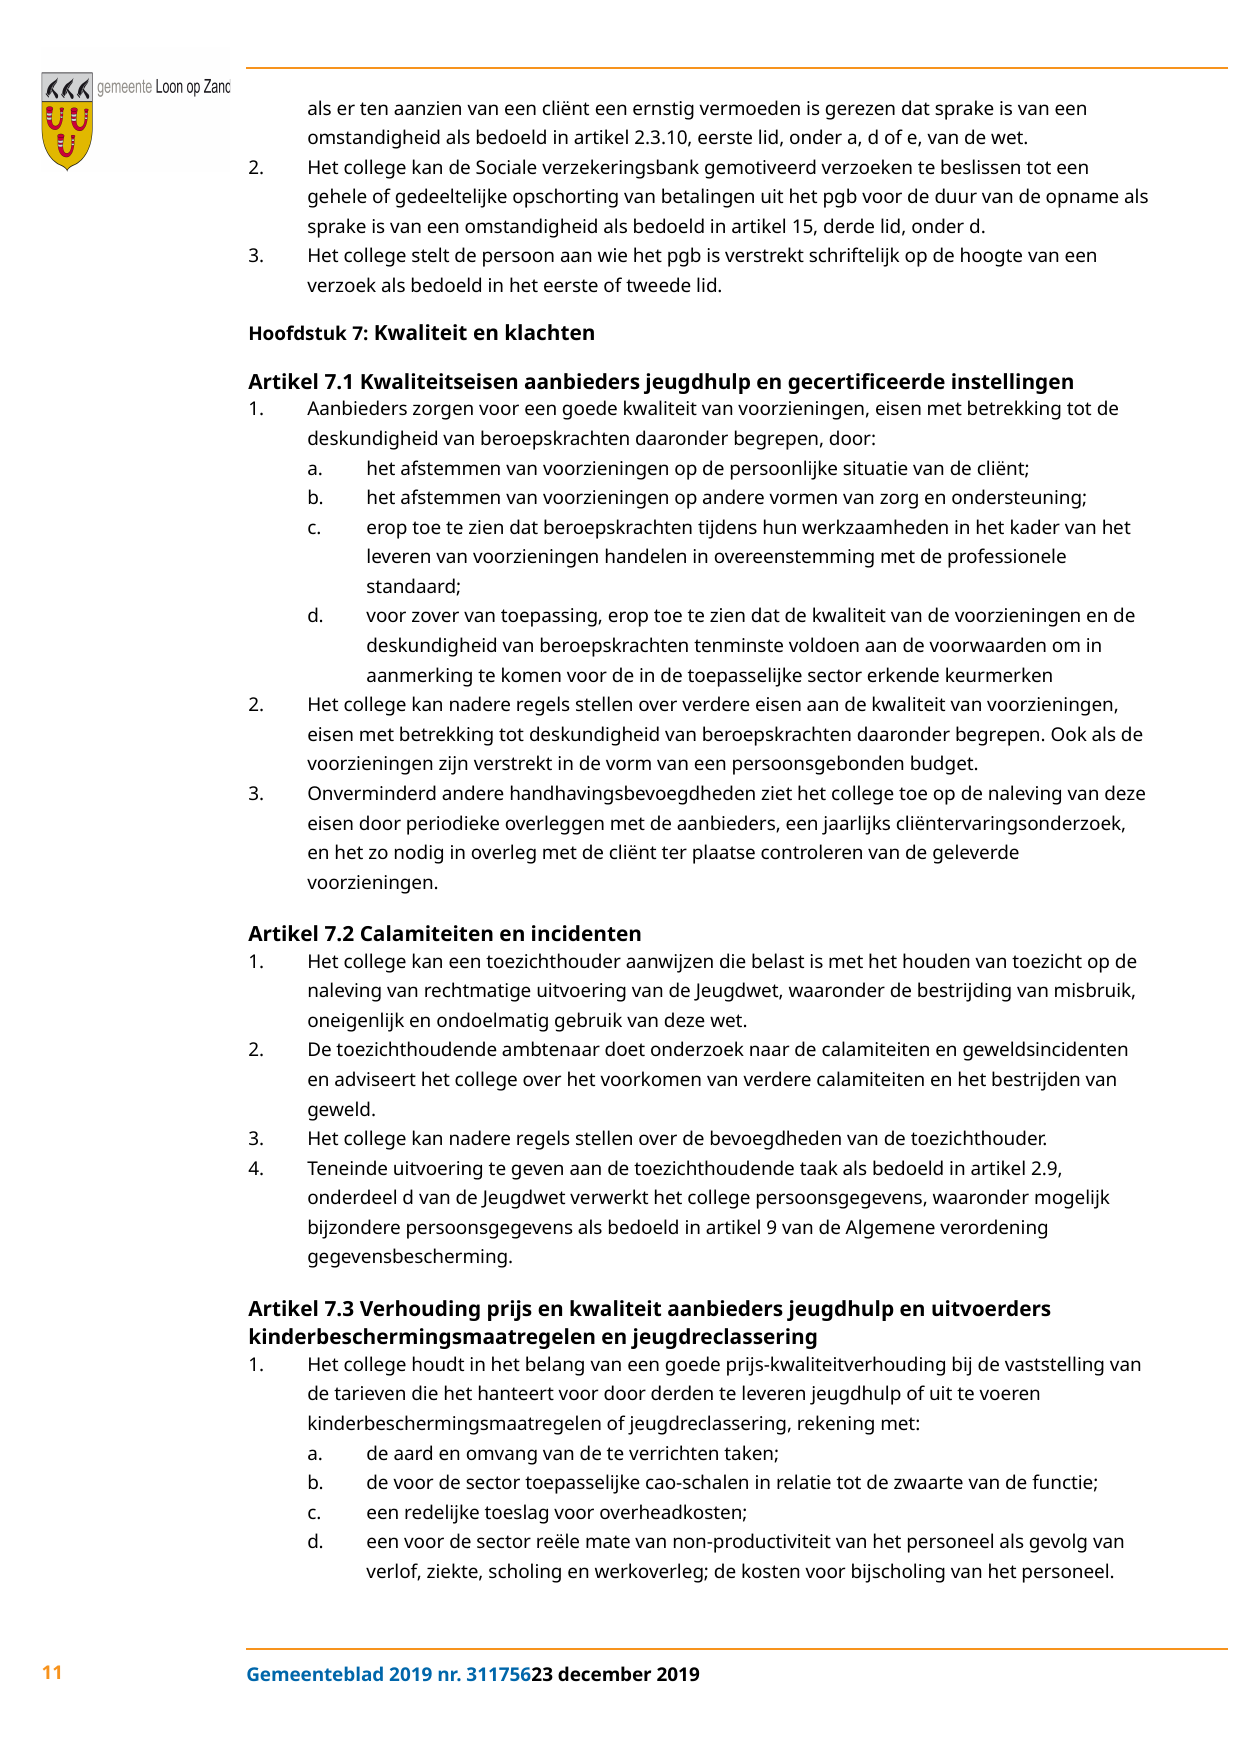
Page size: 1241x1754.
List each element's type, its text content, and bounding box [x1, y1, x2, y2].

list Aanbieders zorgen voor een goede kwaliteit van voorzieningen, eisen met betrekking tot de deskundigheid van beroepskrachten daaronder begrepen, door: [248, 396, 1152, 451]
list Het college stelt de persoon aan wie het pgb is verstrekt schriftelijk op de hoogte van een verzoek als bedoeld in het eerste of tweede lid. [248, 243, 1152, 298]
text Artikel 7.3 Verhouding prijs en kwaliteit aanbieders jeugdhulp en uitvoerders kinderbeschermingsmaatregelen en jeugdreclassering [248, 1294, 1152, 1351]
list Teneinde uitvoering te geven aan de toezichthoudende taak als bedoeld in artikel 2.9, onderdeel d van de Jeugdwet verwerkt het college persoonsgegevens, waaronder mogelijk bijzondere persoonsgegevens als bedoeld in artikel 9 van de Algemene verordening gegevensbescherming. [248, 1155, 1152, 1269]
list Het college kan een toezichthouder aanwijzen die belast is met het houden van toezicht op de naleving van rechtmatige uitvoering van de Jeugdwet, waaronder de bestrijding van misbruik, oneigenlijk en ondoelmatig gebruik van deze wet. [248, 948, 1152, 1033]
list het afstemmen van voorzieningen op de persoonlijke situatie van de cliënt; [307, 455, 1152, 481]
list een voor de sector reële mate van non-productiviteit van het personeel als gevolg van verlof, ziekte, scholing en werkoverleg; de kosten voor bijscholing van het personeel. [307, 1528, 1152, 1584]
list Het college kan de Sociale verzekeringsbank gemotiveerd verzoeken te beslissen tot een gehele of gedeeltelijke opschorting van betalingen uit het pgb voor de duur van de opname als sprake is van een omstandigheid als bedoeld in artikel 15, derde lid, onder d. [248, 154, 1152, 239]
list voor zover van toepassing, erop toe te zien dat de kwaliteit van de voorzieningen en de deskundigheid van beroepskrachten tenminste voldoen aan de voorwaarden om in aanmerking te komen voor de in de toepasselijke sector erkende keurmerken [307, 603, 1152, 688]
text Hoofdstuk 7: Kwaliteit en klachten [248, 318, 1152, 346]
list De toezichthoudende ambtenaar doet onderzoek naar de calamiteiten en geweldsincidenten en adviseert het college over het voorkomen van verdere calamiteiten en het bestrijden van geweld. [248, 1037, 1152, 1121]
list erop toe te zien dat beroepskrachten tijdens hun werkzaamheden in het kader van het leveren van voorzieningen handelen in overeenstemming met de professionele standaard; [307, 514, 1152, 599]
list de voor de sector toepasselijke cao-schalen in relatie tot de zwaarte van de functie; [307, 1469, 1152, 1495]
list Onverminderd andere handhavingsbevoegdheden ziet het college toe op de naleving van deze eisen door periodieke overleggen met de aanbieders, een jaarlijks cliëntervaringsonderzoek, en het zo nodig in overleg met de cliënt ter plaatse controleren van de geleverde voorzieningen. [248, 780, 1152, 895]
list het afstemmen van voorzieningen op andere vormen van zorg en ondersteuning; [307, 484, 1152, 510]
list Het college kan nadere regels stellen over verdere eisen aan de kwaliteit van voorzieningen, eisen met betrekking tot deskundigheid van beroepskrachten daaronder begrepen. Ook als de voorzieningen zijn verstrekt in de vorm van een persoonsgebonden budget. [248, 691, 1152, 776]
picture [41, 47, 231, 172]
list als er ten aanzien van een cliënt een ernstig vermoeden is gerezen dat sprake is van een omstandigheid als bedoeld in artikel 2.3.10, eerste lid, onder a, d of e, van de wet. [248, 95, 1152, 150]
list de aard en omvang van de te verrichten taken; [307, 1440, 1152, 1465]
text Artikel 7.1 Kwaliteitseisen aanbieders jeugdhulp en gecertificeerde instellingen [248, 367, 1152, 396]
list Het college houdt in het belang van een goede prijs-kwaliteitverhouding bij de vaststelling van de tarieven die het hanteert voor door derden te leveren jeugdhulp of uit te voeren kinderbeschermingsmaatregelen of jeugdreclassering, rekening met: [248, 1351, 1152, 1436]
text Artikel 7.2 Calamiteiten en incidenten [248, 919, 1152, 948]
list Het college kan nadere regels stellen over de bevoegdheden van de toezichthouder. [248, 1125, 1152, 1151]
list een redelijke toeslag voor overheadkosten; [307, 1499, 1152, 1524]
